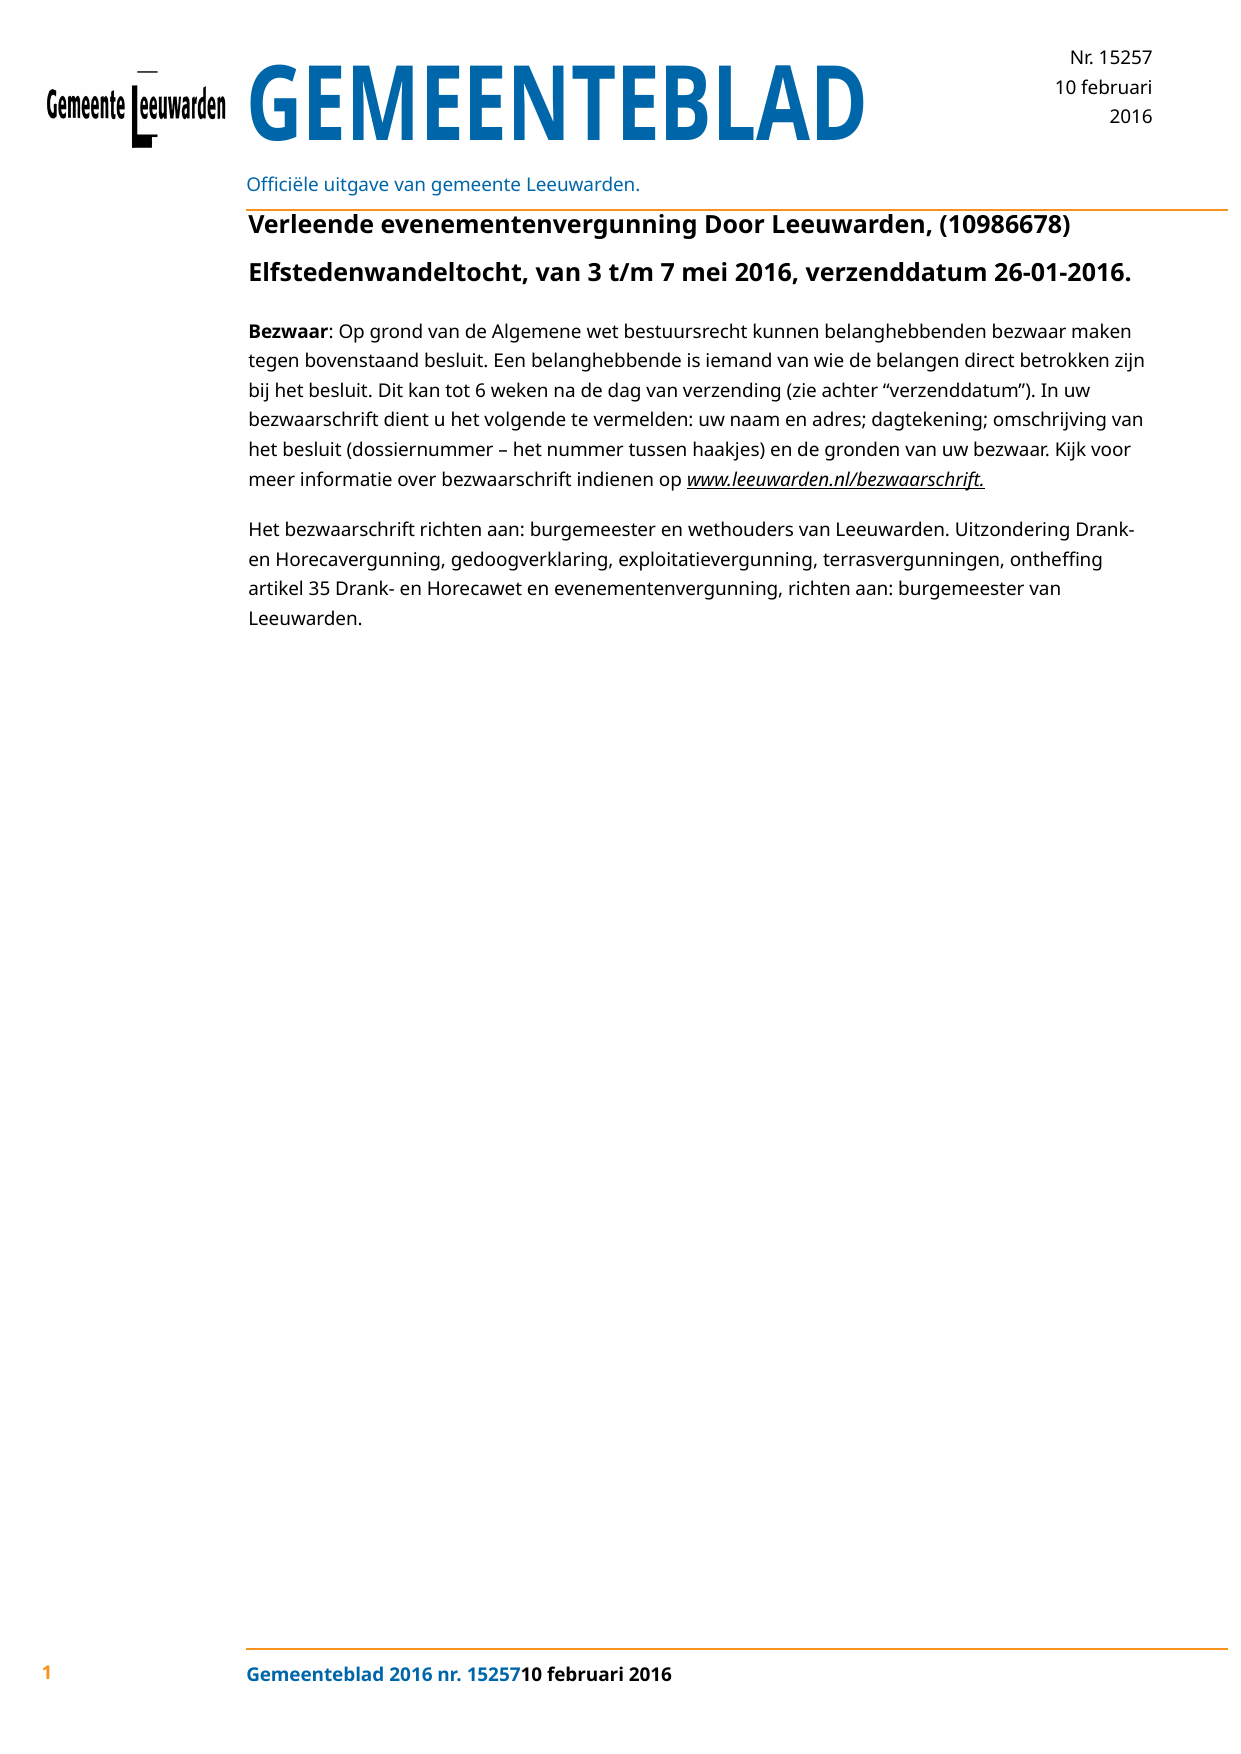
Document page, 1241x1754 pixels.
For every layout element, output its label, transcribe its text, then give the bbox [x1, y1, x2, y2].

text Het bezwaarschrift richten aan: burgemeester en wethouders van Leeuwarden. Uitzondering Drank- en Horecavergunning, gedoogverklaring, exploitatievergunning, terrasvergunningen, ontheffing artikel 35 Drank- en Horecawet en evenementenvergunning, richten aan: burgemeester van Leeuwarden. [248, 516, 1152, 631]
picture [41, 47, 231, 172]
text Bezwaar: Op grond van de Algemene wet bestuursrecht kunnen belanghebbenden bezwaar maken tegen bovenstaand besluit. Een belanghebbende is iemand van wie de belangen direct betrokken zijn bij het besluit. Dit kan tot 6 weken na de dag van verzending (zie achter “verzenddatum”). In uw bezwaarschrift dient u het volgende te vermelden: uw naam en adres; dagtekening; omschrijving van het besluit (dossiernummer – het nummer tussen haakjes) en de gronden van uw bezwaar. Kijk voor meer informatie over bezwaarschrift indienen op www.leeuwarden.nl/bezwaarschrift. [248, 318, 1152, 492]
text Verleende evenementenvergunning Door Leeuwarden, (10986678) Elfstedenwandeltocht, van 3 t/m 7 mei 2016, verzenddatum 26-01-2016. [248, 211, 1152, 288]
